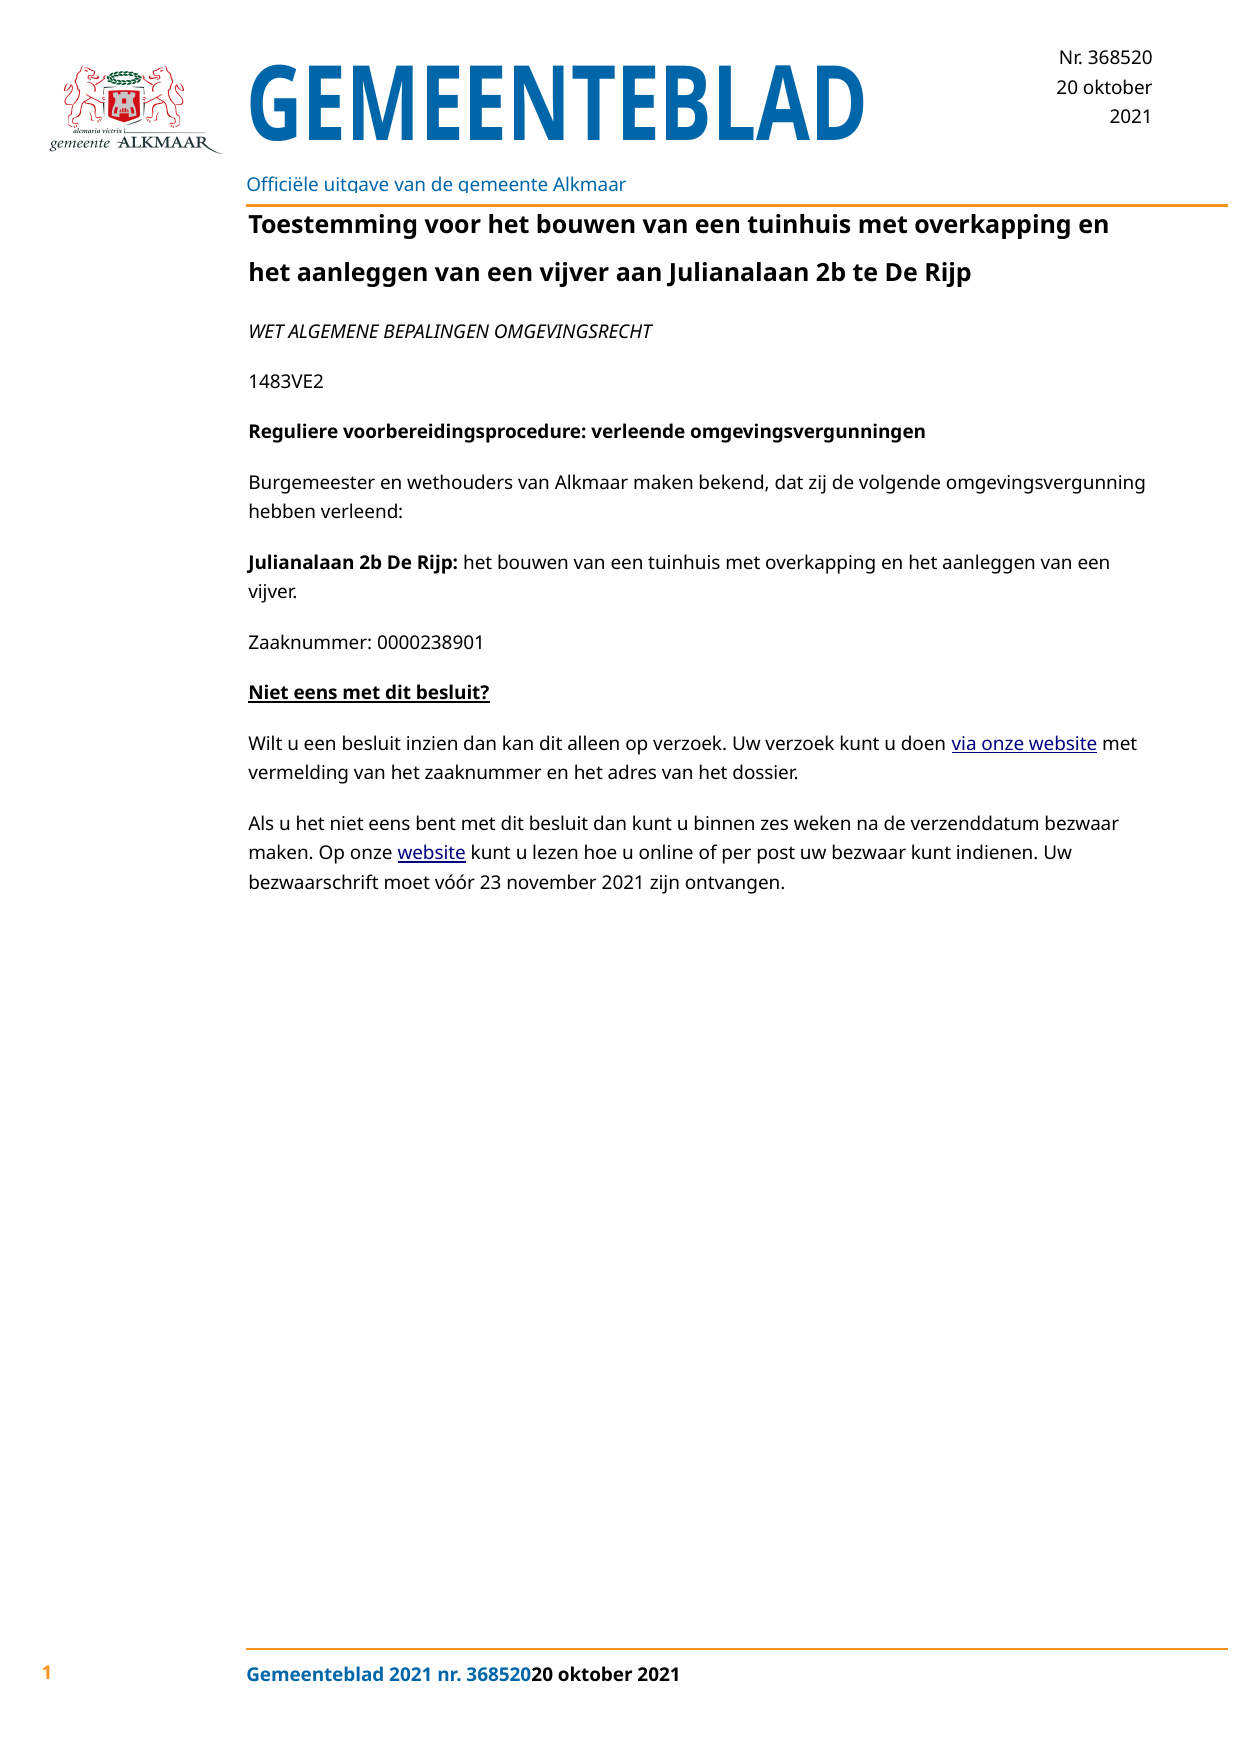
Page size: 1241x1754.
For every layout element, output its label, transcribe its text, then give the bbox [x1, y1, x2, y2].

text Reguliere voorbereidingsprocedure: verleende omgevingsvergunningen [248, 419, 1152, 444]
text WET ALGEMENE BEPALINGEN OMGEVINGSRECHT [248, 318, 1152, 344]
text Julianalaan 2b De Rijp: het bouwen van een tuinhuis met overkapping en het aanleggen van een vijver. [248, 549, 1152, 604]
text Wilt u een besluit inzien dan kan dit alleen op verzoek. Uw verzoek kunt u doen via onze website met vermelding van het zaaknummer en het adres van het dossier. [248, 730, 1152, 785]
text Als u het niet eens bent met dit besluit dan kunt u binnen zes weken na de verzenddatum bezwaar maken. Op onze website kunt u lezen hoe u online of per post uw bezwaar kunt indienen. Uw bezwaarschrift moet vóór 23 november 2021 zijn ontvangen. [248, 810, 1152, 895]
picture [41, 47, 231, 172]
text 1483VE2 [248, 368, 1152, 394]
text Niet eens met dit besluit? [248, 679, 1152, 705]
text Toestemming voor het bouwen van een tuinhuis met overkapping en het aanleggen van een vijver aan Julianalaan 2b te De Rijp [248, 207, 1152, 288]
text Zaaknummer: 0000238901 [248, 629, 1152, 655]
text Burgemeester en wethouders van Alkmaar maken bekend, dat zij de volgende omgevingsvergunning hebben verleend: [248, 469, 1152, 524]
